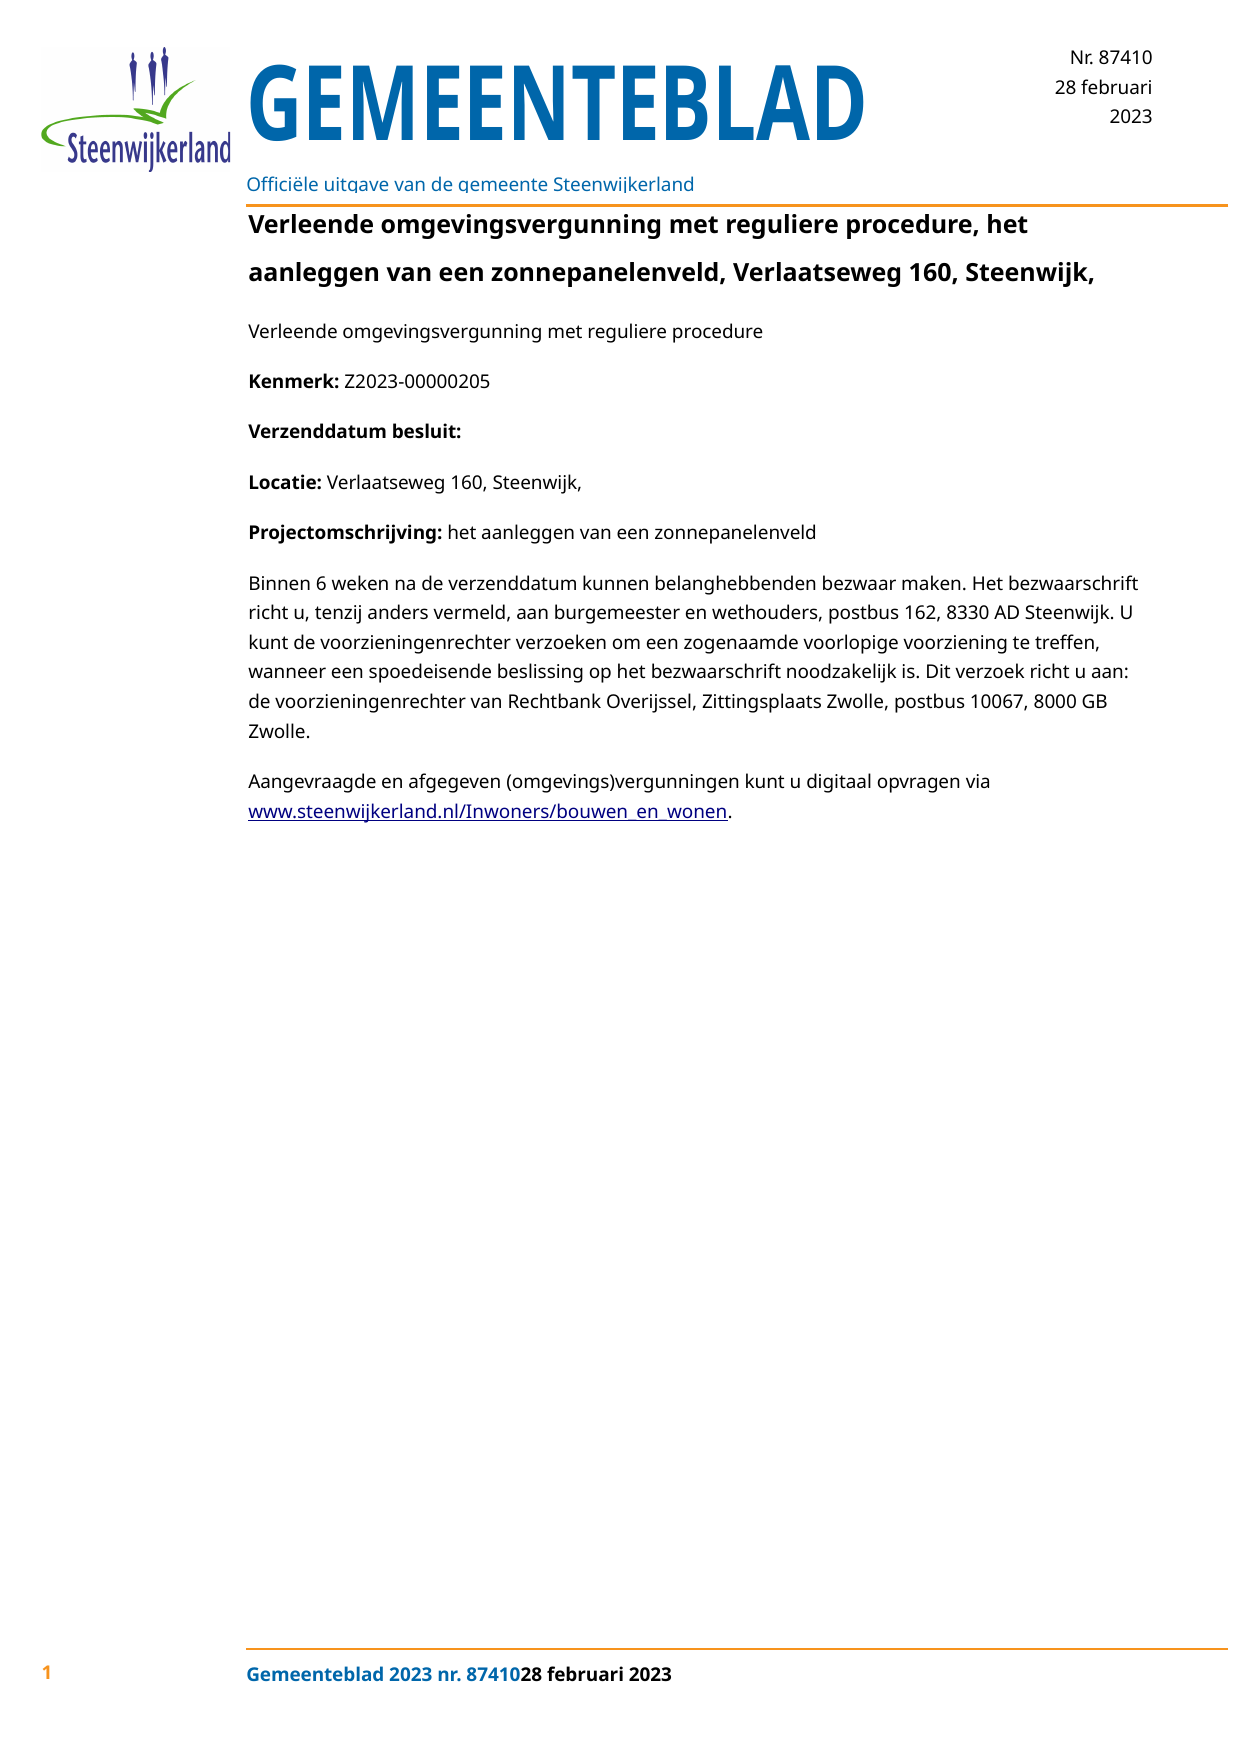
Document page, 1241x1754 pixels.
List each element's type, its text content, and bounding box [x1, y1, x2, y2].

text Verleende omgevingsvergunning met reguliere procedure, het aanleggen van een zonnepanelenveld, Verlaatseweg 160, Steenwijk, [248, 207, 1152, 288]
picture [41, 47, 231, 172]
text Verzenddatum besluit: [248, 419, 1152, 444]
text Locatie: Verlaatseweg 160, Steenwijk, [248, 469, 1152, 495]
text Kenmerk: Z2023-00000205 [248, 368, 1152, 394]
text Binnen 6 weken na de verzenddatum kunnen belanghebbenden bezwaar maken. Het bezwaarschrift richt u, tenzij anders vermeld, aan burgemeester en wethouders, postbus 162, 8330 AD Steenwijk. U kunt de voorzieningenrechter verzoeken om een zogenaamde voorlopige voorziening te treffen, wanneer een spoedeisende beslissing op het bezwaarschrift noodzakelijk is. Dit verzoek richt u aan: de voorzieningenrechter van Rechtbank Overijssel, Zittingsplaats Zwolle, postbus 10067, 8000 GB Zwolle. [248, 570, 1152, 744]
text Projectomschrijving: het aanleggen van een zonnepanelenveld [248, 519, 1152, 545]
text Aangevraagde en afgegeven (omgevings)vergunningen kunt u digitaal opvragen via www.steenwijkerland.nl/Inwoners/bouwen_en_wonen. [248, 768, 1152, 824]
text Verleende omgevingsvergunning met reguliere procedure [248, 318, 1152, 344]
